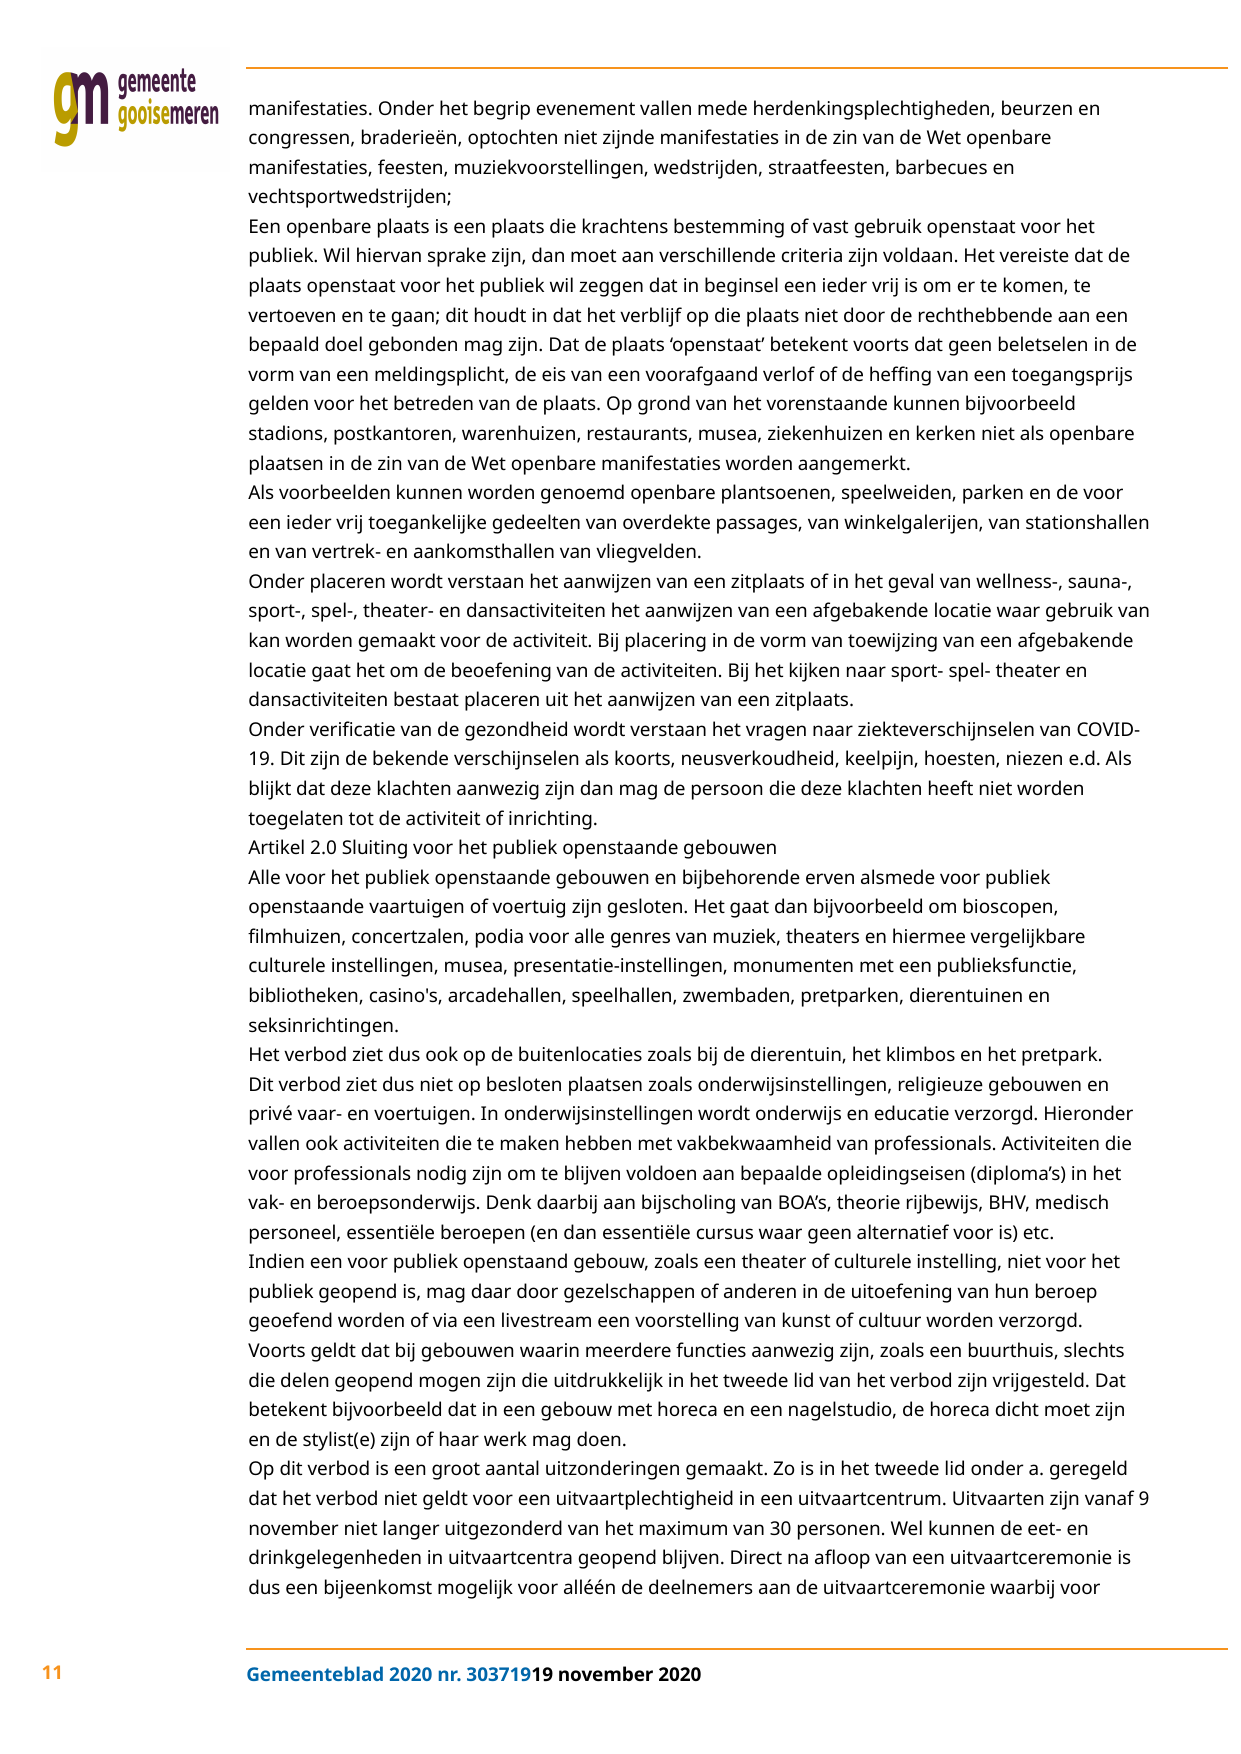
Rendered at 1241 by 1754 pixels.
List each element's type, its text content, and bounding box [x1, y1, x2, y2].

text Artikel 2.0 Sluiting voor het publiek openstaande gebouwen [248, 834, 1152, 860]
text Voorts geldt dat bij gebouwen waarin meerdere functies aanwezig zijn, zoals een buurthuis, slechts die delen geopend mogen zijn die uitdrukkelijk in het tweede lid van het verbod zijn vrijgesteld. Dat betekent bijvoorbeeld dat in een gebouw met horeca en een nagelstudio, de horeca dicht moet zijn en de stylist(e) zijn of haar werk mag doen. [248, 1337, 1152, 1452]
text Een openbare plaats is een plaats die krachtens bestemming of vast gebruik openstaat voor het publiek. Wil hiervan sprake zijn, dan moet aan verschillende criteria zijn voldaan. Het vereiste dat de plaats openstaat voor het publiek wil zeggen dat in beginsel een ieder vrij is om er te komen, te vertoeven en te gaan; dit houdt in dat het verblijf op die plaats niet door de rechthebbende aan een bepaald doel gebonden mag zijn. Dat de plaats ‘openstaat’ betekent voorts dat geen beletselen in de vorm van een meldingsplicht, de eis van een voorafgaand verlof of de heffing van een toegangsprijs gelden voor het betreden van de plaats. Op grond van het vorenstaande kunnen bijvoorbeeld stadions, postkantoren, warenhuizen, restaurants, musea, ziekenhuizen en kerken niet als openbare plaatsen in de zin van de Wet openbare manifestaties worden aangemerkt. [248, 213, 1152, 476]
text Dit verbod ziet dus niet op besloten plaatsen zoals onderwijsinstellingen, religieuze gebouwen en privé vaar- en voertuigen. In onderwijsinstellingen wordt onderwijs en educatie verzorgd. Hieronder vallen ook activiteiten die te maken hebben met vakbekwaamheid van professionals. Activiteiten die voor professionals nodig zijn om te blijven voldoen aan bepaalde opleidingseisen (diploma’s) in het vak- en beroepsonderwijs. Denk daarbij aan bijscholing van BOA’s, theorie rijbewijs, BHV, medisch personeel, essentiële beroepen (en dan essentiële cursus waar geen alternatief voor is) etc. [248, 1071, 1152, 1245]
picture [41, 47, 231, 172]
text Als voorbeelden kunnen worden genoemd openbare plantsoenen, speelweiden, parken en de voor een ieder vrij toegankelijke gedeelten van overdekte passages, van winkelgalerijen, van stationshallen en van vertrek- en aankomsthallen van vliegvelden. [248, 479, 1152, 564]
text Onder placeren wordt verstaan het aanwijzen van een zitplaats of in het geval van wellness-, sauna-, sport-, spel-, theater- en dansactiviteiten het aanwijzen van een afgebakende locatie waar gebruik van kan worden gemaakt voor de activiteit. Bij placering in de vorm van toewijzing van een afgebakende locatie gaat het om de beoefening van de activiteiten. Bij het kijken naar sport- spel- theater en dansactiviteiten bestaat placeren uit het aanwijzen van een zitplaats. [248, 568, 1152, 712]
text Indien een voor publiek openstaand gebouw, zoals een theater of culturele instelling, niet voor het publiek geopend is, mag daar door gezelschappen of anderen in de uitoefening van hun beroep geoefend worden of via een livestream een voorstelling van kunst of cultuur worden verzorgd. [248, 1248, 1152, 1333]
text Op dit verbod is een groot aantal uitzonderingen gemaakt. Zo is in het tweede lid onder a. geregeld dat het verbod niet geldt voor een uitvaartplechtigheid in een uitvaartcentrum. Uitvaarten zijn vanaf 9 november niet langer uitgezonderd van het maximum van 30 personen. Wel kunnen de eet- en drinkgelegenheden in uitvaartcentra geopend blijven. Direct na afloop van een uitvaartceremonie is dus een bijeenkomst mogelijk voor alléén de deelnemers aan de uitvaartceremonie waarbij voor [248, 1456, 1152, 1600]
text Onder verificatie van de gezondheid wordt verstaan het vragen naar ziekteverschijnselen van COVID-19. Dit zijn de bekende verschijnselen als koorts, neusverkoudheid, keelpijn, hoesten, niezen e.d. Als blijkt dat deze klachten aanwezig zijn dan mag de persoon die deze klachten heeft niet worden toegelaten tot de activiteit of inrichting. [248, 716, 1152, 831]
text Alle voor het publiek openstaande gebouwen en bijbehorende erven alsmede voor publiek openstaande vaartuigen of voertuig zijn gesloten. Het gaat dan bijvoorbeeld om bioscopen, filmhuizen, concertzalen, podia voor alle genres van muziek, theaters en hiermee vergelijkbare culturele instellingen, musea, presentatie-instellingen, monumenten met een publieksfunctie, bibliotheken, casino's, arcadehallen, speelhallen, zwembaden, pretparken, dierentuinen en seksinrichtingen. [248, 864, 1152, 1038]
text manifestaties. Onder het begrip evenement vallen mede herdenkingsplechtigheden, beurzen en congressen, braderieën, optochten niet zijnde manifestaties in de zin van de Wet openbare manifestaties, feesten, muziekvoorstellingen, wedstrijden, straatfeesten, barbecues en vechtsportwedstrijden; [248, 95, 1152, 209]
text Het verbod ziet dus ook op de buitenlocaties zoals bij de dierentuin, het klimbos en het pretpark. [248, 1041, 1152, 1067]
